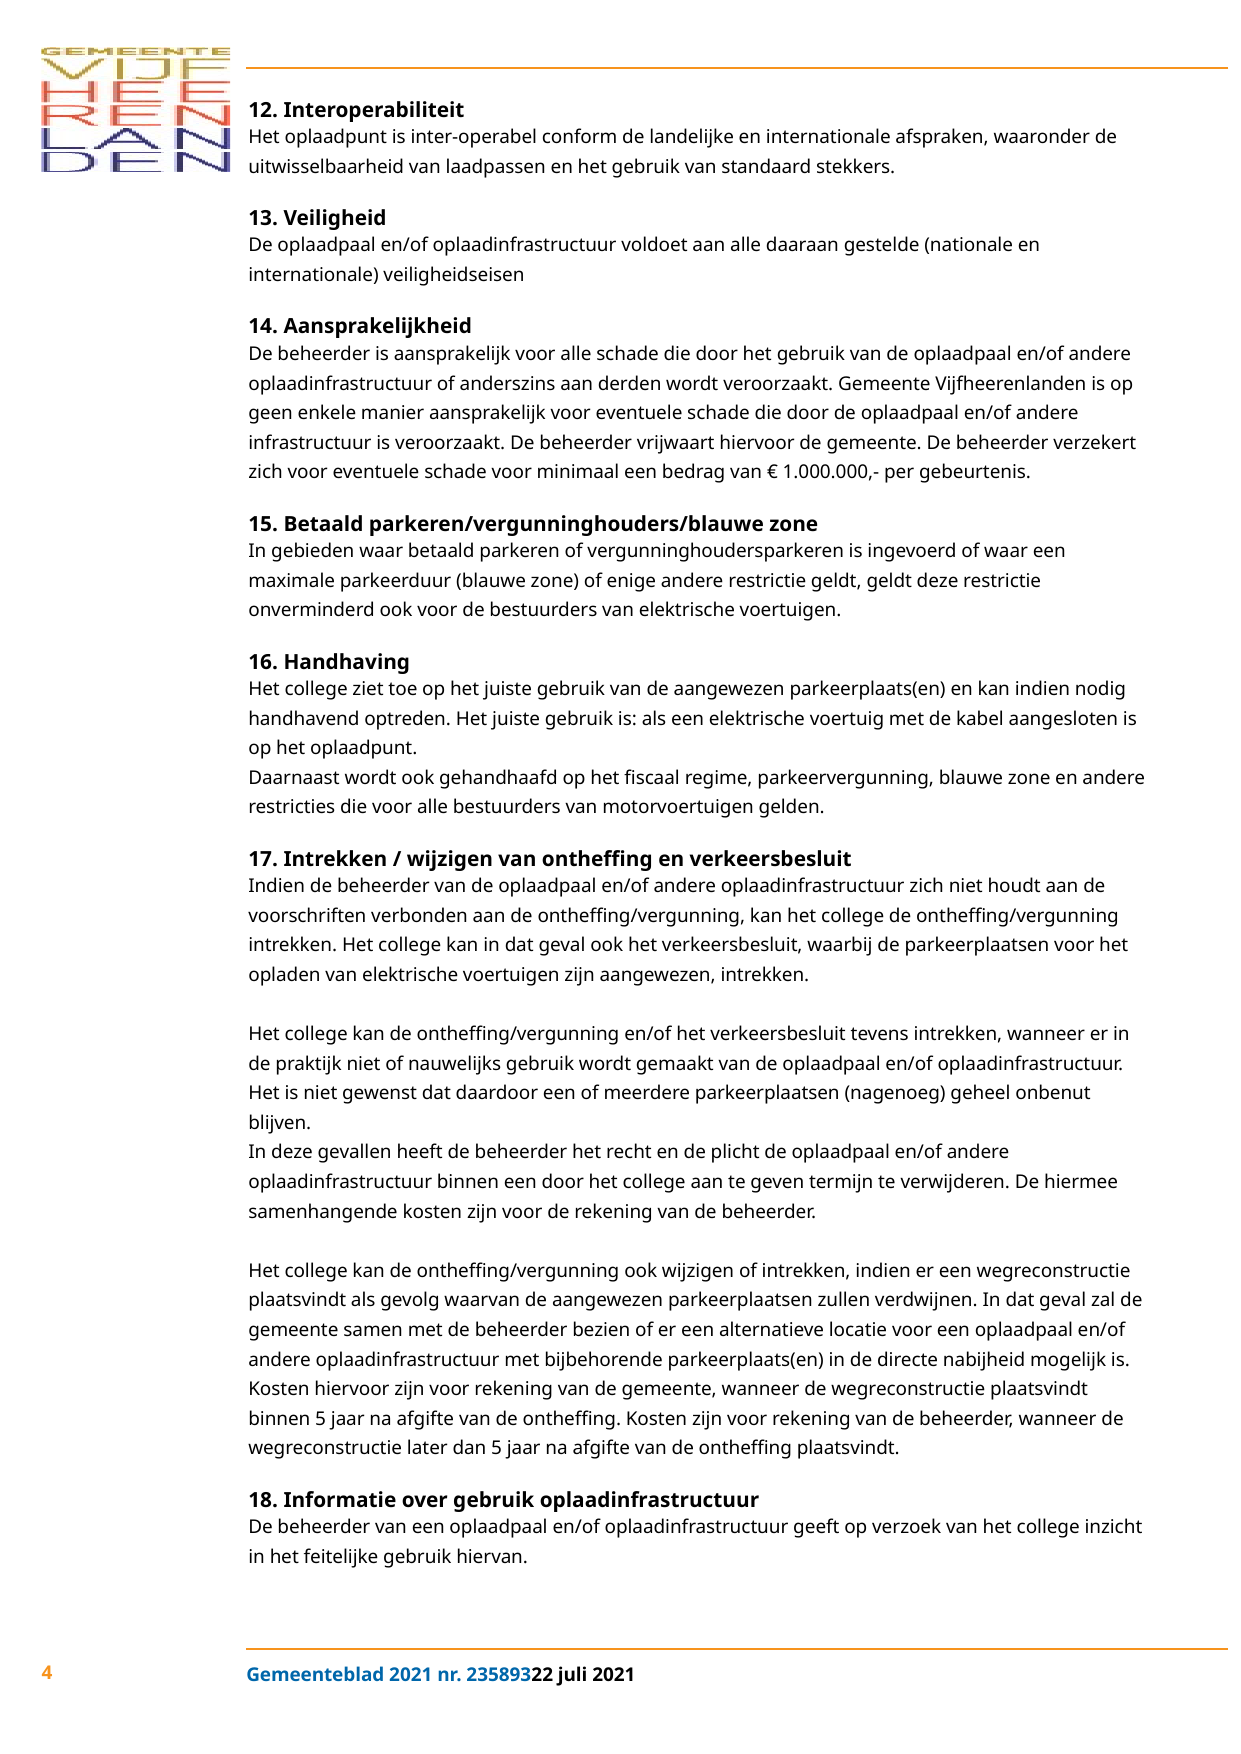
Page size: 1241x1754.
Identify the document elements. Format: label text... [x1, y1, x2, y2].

text Indien de beheerder van de oplaadpaal en/of andere oplaadinfrastructuur zich niet houdt aan de voorschriften verbonden aan de ontheffing/vergunning, kan het college de ontheffing/vergunning intrekken. Het college kan in dat geval ook het verkeersbesluit, waarbij de parkeerplaatsen voor het opladen van elektrische voertuigen zijn aangewezen, intrekken. [248, 872, 1152, 987]
text Daarnaast wordt ook gehandhaafd op het fiscaal regime, parkeervergunning, blauwe zone en andere restricties die voor alle bestuurders van motorvoertuigen gelden. [248, 764, 1152, 819]
picture [41, 47, 231, 172]
text Het college kan de ontheffing/vergunning ook wijzigen of intrekken, indien er een wegreconstructie plaatsvindt als gevolg waarvan de aangewezen parkeerplaatsen zullen verdwijnen. In dat geval zal de gemeente samen met de beheerder bezien of er een alternatieve locatie voor een oplaadpaal en/of andere oplaadinfrastructuur met bijbehorende parkeerplaats(en) in de directe nabijheid mogelijk is. Kosten hiervoor zijn voor rekening van de gemeente, wanneer de wegreconstructie plaatsvindt binnen 5 jaar na afgifte van de ontheffing. Kosten zijn voor rekening van de beheerder, wanneer de wegreconstructie later dan 5 jaar na afgifte van de ontheffing plaatsvindt. [248, 1257, 1152, 1460]
text 14. Aansprakelijkheid [248, 312, 1152, 340]
text De oplaadpaal en/of oplaadinfrastructuur voldoet aan alle daaraan gestelde (nationale en internationale) veiligheidseisen [248, 232, 1152, 287]
text 16. Handhaving [248, 647, 1152, 675]
text Het oplaadpunt is inter-operabel conform de landelijke en internationale afspraken, waaronder de uitwisselbaarheid van laadpassen en het gebruik van standaard stekkers. [248, 123, 1152, 178]
text In deze gevallen heeft de beheerder het recht en de plicht de oplaadpaal en/of andere oplaadinfrastructuur binnen een door het college aan te geven termijn te verwijderen. De hiermee samenhangende kosten zijn voor de rekening van de beheerder. [248, 1139, 1152, 1224]
text 15. Betaald parkeren/vergunninghouders/blauwe zone [248, 509, 1152, 537]
text 12. Interoperabiliteit [248, 95, 1152, 123]
text 17. Intrekken / wijzigen van ontheffing en verkeersbesluit [248, 844, 1152, 872]
text 13. Veiligheid [248, 203, 1152, 232]
text Het college ziet toe op het juiste gebruik van de aangewezen parkeerplaats(en) en kan indien nodig handhavend optreden. Het juiste gebruik is: als een elektrische voertuig met de kabel aangesloten is op het oplaadpunt. [248, 675, 1152, 760]
text De beheerder van een oplaadpaal en/of oplaadinfrastructuur geeft op verzoek van het college inzicht in het feitelijke gebruik hiervan. [248, 1513, 1152, 1569]
text In gebieden waar betaald parkeren of vergunninghoudersparkeren is ingevoerd of waar een maximale parkeerduur (blauwe zone) of enige andere restrictie geldt, geldt deze restrictie onverminderd ook voor de bestuurders van elektrische voertuigen. [248, 537, 1152, 622]
text De beheerder is aansprakelijk voor alle schade die door het gebruik van de oplaadpaal en/of andere oplaadinfrastructuur of anderszins aan derden wordt veroorzaakt. Gemeente Vijfheerenlanden is op geen enkele manier aansprakelijk voor eventuele schade die door de oplaadpaal en/of andere infrastructuur is veroorzaakt. De beheerder vrijwaart hiervoor de gemeente. De beheerder verzekert zich voor eventuele schade voor minimaal een bedrag van € 1.000.000,- per gebeurtenis. [248, 340, 1152, 484]
text 18. Informatie over gebruik oplaadinfrastructuur [248, 1485, 1152, 1513]
text Het college kan de ontheffing/vergunning en/of het verkeersbesluit tevens intrekken, wanneer er in de praktijk niet of nauwelijks gebruik wordt gemaakt van de oplaadpaal en/of oplaadinfrastructuur. Het is niet gewenst dat daardoor een of meerdere parkeerplaatsen (nagenoeg) geheel onbenut blijven. [248, 1020, 1152, 1135]
